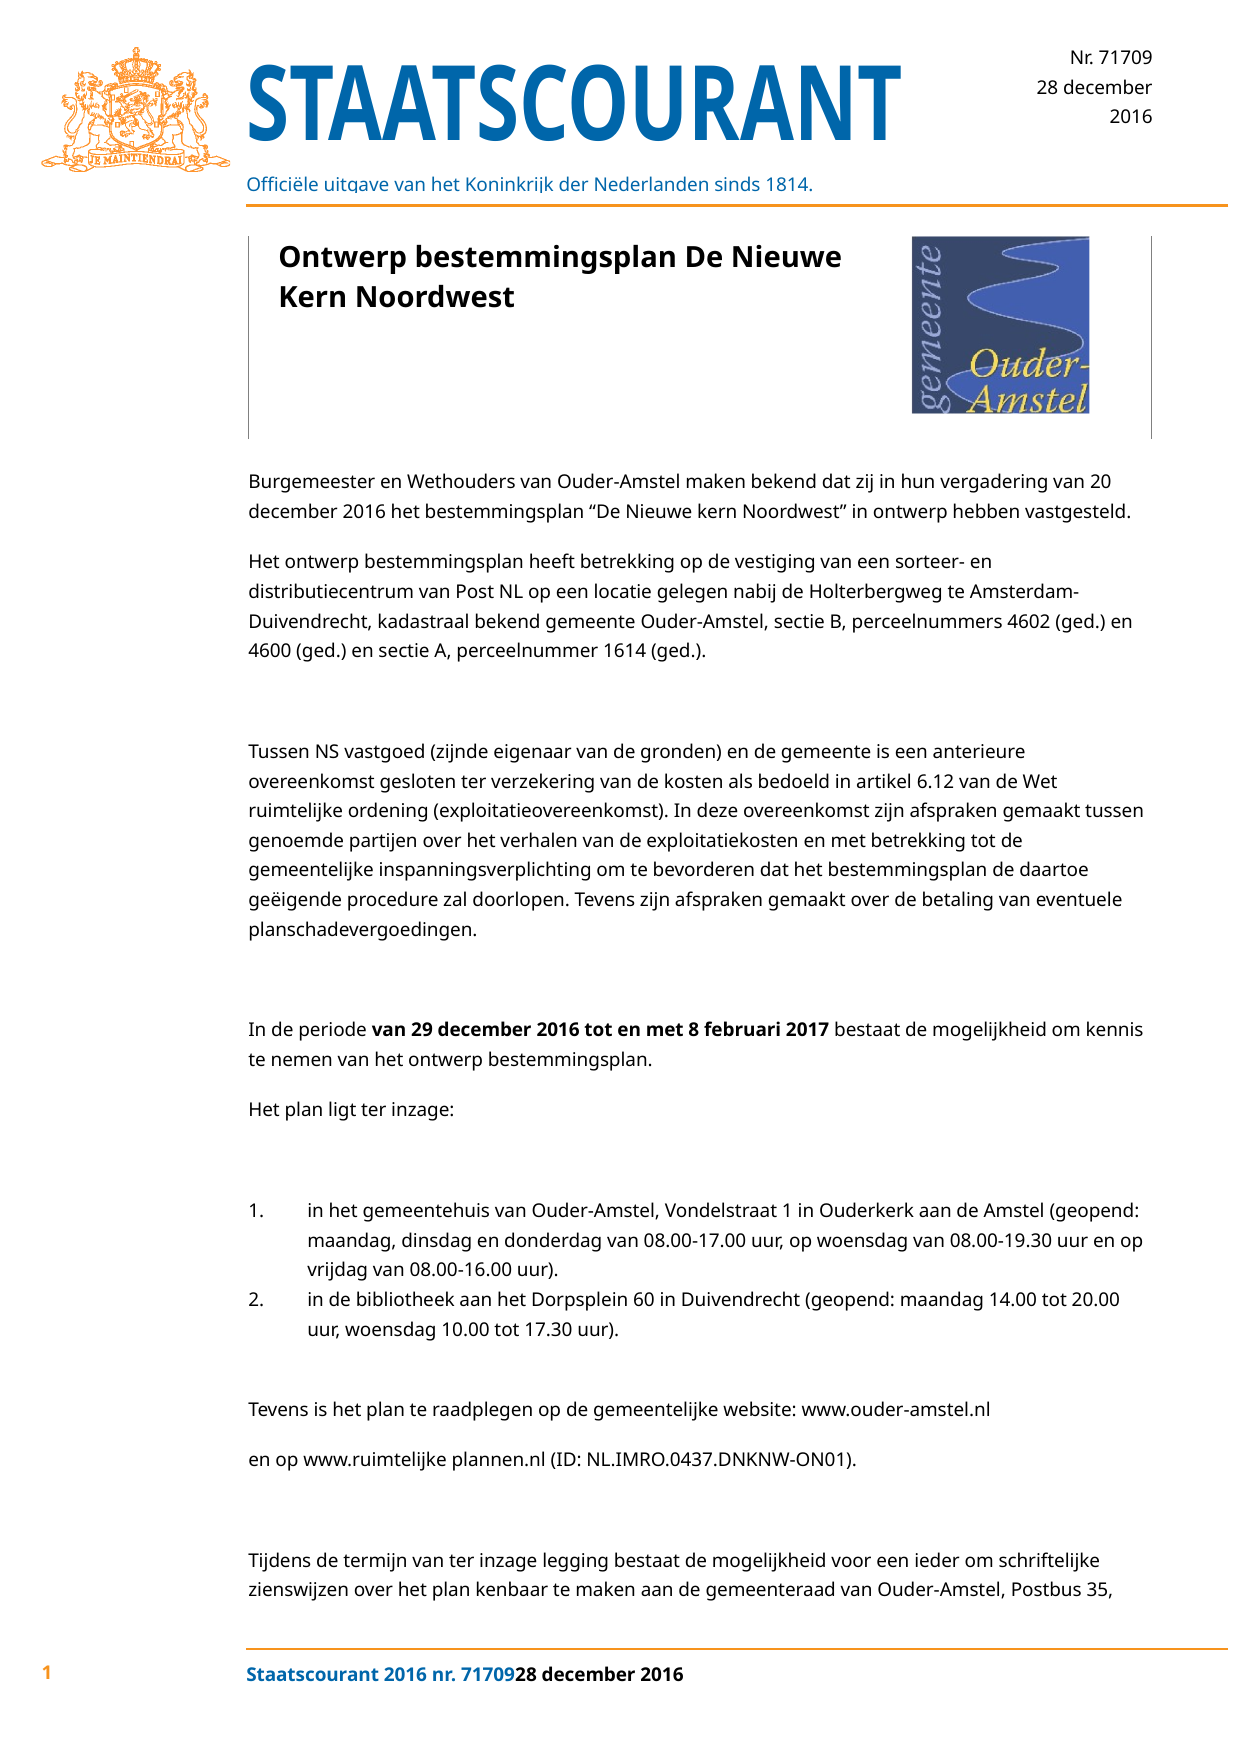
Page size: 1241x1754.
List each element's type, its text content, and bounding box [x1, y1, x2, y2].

text Tijdens de termijn van ter inzage legging bestaat de mogelijkheid voor een ieder om schriftelijke zienswijzen over het plan kenbaar te maken aan de gemeenteraad van Ouder-Amstel, Postbus 35, [248, 1547, 1152, 1602]
text Tussen NS vastgoed (zijnde eigenaar van de gronden) en de gemeente is een anterieure overeenkomst gesloten ter verzekering van de kosten als bedoeld in artikel 6.12 van de Wet ruimtelijke ordening (exploitatieovereenkomst). In deze overeenkomst zijn afspraken gemaakt tussen genoemde partijen over het verhalen van de exploitatiekosten en met betrekking tot de gemeentelijke inspanningsverplichting om te bevorderen dat het bestemmingsplan de daartoe geëigende procedure zal doorlopen. Tevens zijn afspraken gemaakt over de betaling van eventuele planschadevergoedingen. [248, 738, 1152, 941]
list in de bibliotheek aan het Dorpsplein 60 in Duivendrecht (geopend: maandag 14.00 tot 20.00 uur, woensdag 10.00 tot 17.30 uur). [248, 1286, 1152, 1341]
picture [41, 47, 231, 172]
text In de periode van 29 december 2016 tot en met 8 februari 2017 bestaat de mogelijkheid om kennis te nemen van het ontwerp bestemmingsplan. [248, 1017, 1152, 1072]
text Burgemeester en Wethouders van Ouder-Amstel maken bekend dat zij in hun vergadering van 20 december 2016 het bestemmingsplan “De Nieuwe kern Noordwest” in ontwerp hebben vastgesteld. [248, 469, 1152, 524]
text Tevens is het plan te raadplegen op de gemeentelijke website: www.ouder-amstel.nl [248, 1396, 1152, 1421]
picture [911, 236, 1090, 414]
table_header [850, 236, 911, 413]
text en op www.ruimtelijke plannen.nl (ID: NL.IMRO.0437.DNKNW-ON01). [248, 1446, 1152, 1472]
text Het ontwerp bestemmingsplan heeft betrekking op de vestiging van een sorteer- en distributiecentrum van Post NL op een locatie gelegen nabij de Holterbergweg te Amsterdam-Duivendrecht, kadastraal bekend gemeente Ouder-Amstel, sectie B, perceelnummers 4602 (ged.) en 4600 (ged.) en sectie A, perceelnummer 1614 (ged.). [248, 549, 1152, 663]
table_header Ontwerp bestemmingsplan De Nieuwe Kern Noordwest [249, 236, 850, 439]
text Het plan ligt ter inzage: [248, 1097, 1152, 1122]
table_header [850, 414, 1151, 439]
list in het gemeentehuis van Ouder-Amstel, Vondelstraat 1 in Ouderkerk aan de Amstel (geopend: maandag, dinsdag en donderdag van 08.00-17.00 uur, op woensdag van 08.00-19.30 uur en op vrijdag van 08.00-16.00 uur). [248, 1197, 1152, 1282]
table_header [1090, 236, 1151, 413]
